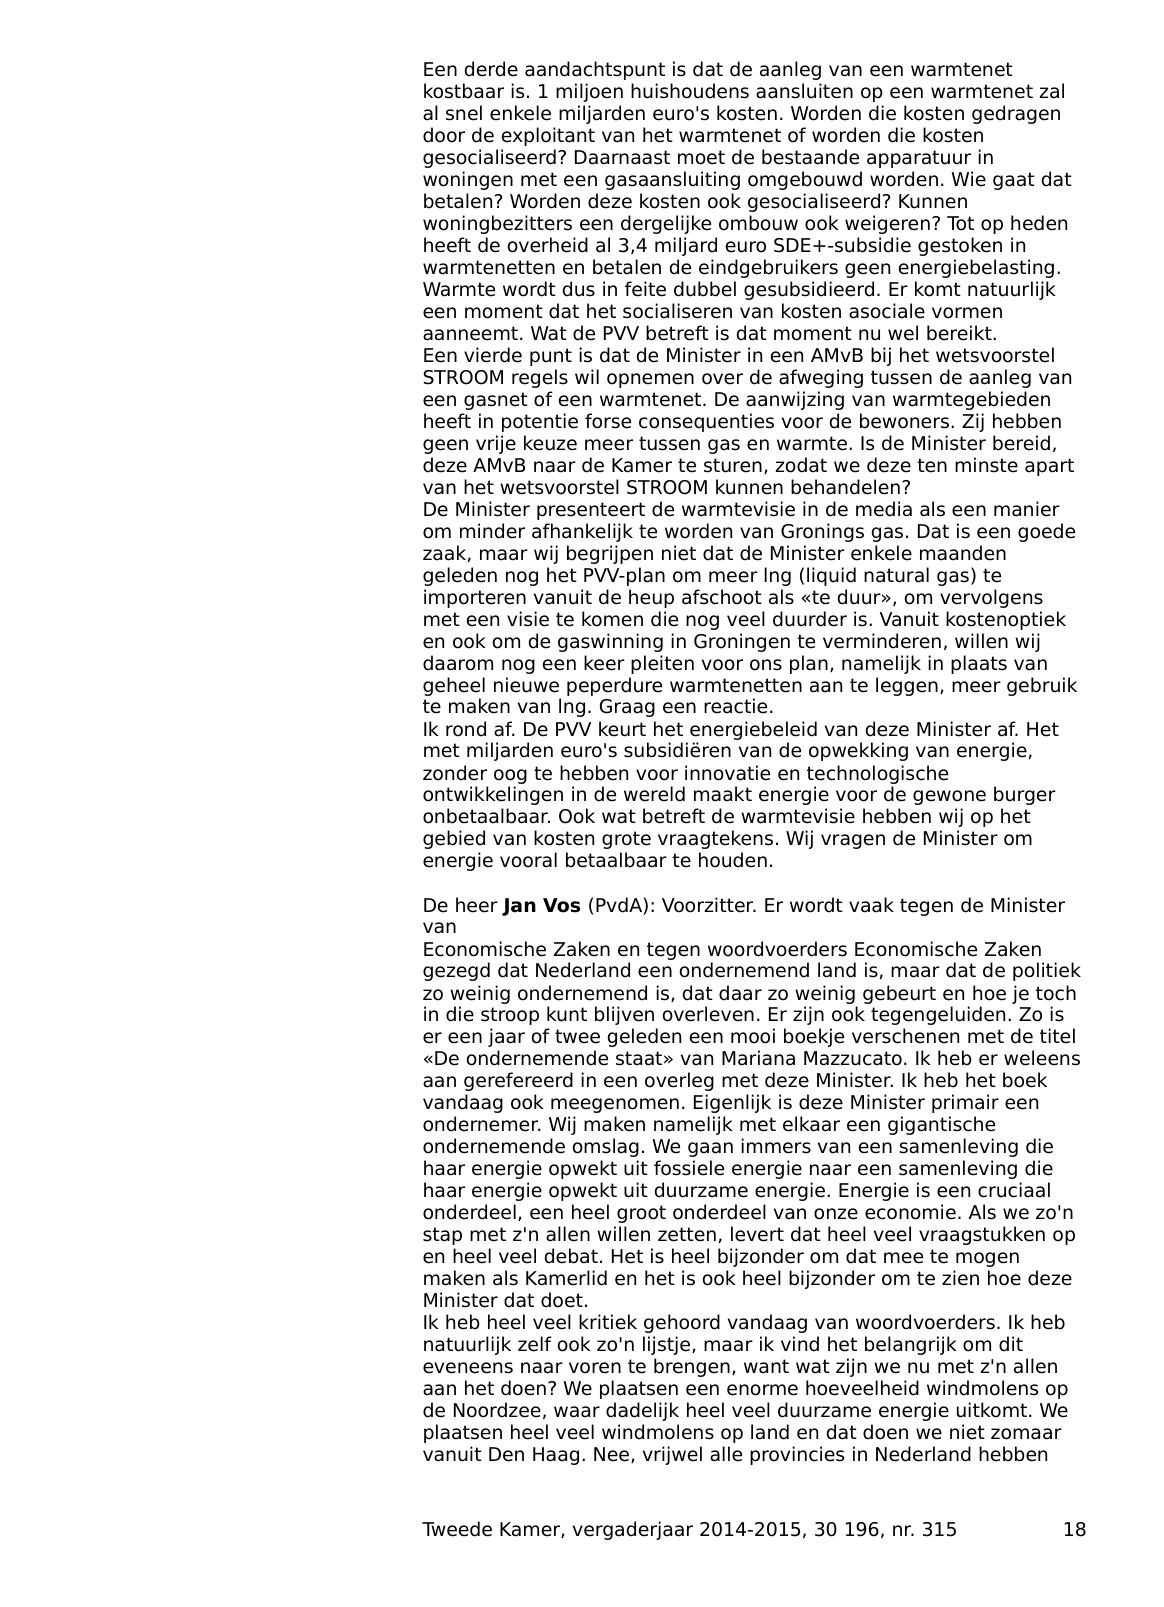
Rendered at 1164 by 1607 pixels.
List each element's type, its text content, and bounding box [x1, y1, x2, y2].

text Economische Zaken en tegen woordvoerders Economische Zaken gezegd dat Nederland een ondernemend land is, maar dat de politiek zo weinig ondernemend is, dat daar zo weinig gebeurt en hoe je toch in die stroop kunt blijven overleven. Er zijn ook tegengeluiden. Zo is er een jaar of twee geleden een mooi boekje verschenen met de titel «De ondernemende staat» van Mariana Mazzucato. Ik heb er weleens aan gerefereerd in een overleg met deze Minister. Ik heb het boek vandaag ook meegenomen. Eigenlijk is deze Minister primair een ondernemer. Wij maken namelijk met elkaar een gigantische ondernemende omslag. We gaan immers van een samenleving die haar energie opwekt uit fossiele energie naar een samenleving die haar energie opwekt uit duurzame energie. Energie is een cruciaal onderdeel, een heel groot onderdeel van onze economie. Als we zo'n stap met z'n allen willen zetten, levert dat heel veel vraagstukken op en heel veel debat. Het is heel bijzonder om dat mee te mogen maken als Kamerlid en het is ook heel bijzonder om te zien hoe deze Minister dat doet. [422, 938, 1087, 1312]
text Ik heb heel veel kritiek gehoord vandaag van woordvoerders. Ik heb natuurlijk zelf ook zo'n lijstje, maar ik vind het belangrijk om dit eveneens naar voren te brengen, want wat zijn we nu met z'n allen aan het doen? We plaatsen een enorme hoeveelheid windmolens op de Noordzee, waar dadelijk heel veel duurzame energie uitkomt. We plaatsen heel veel windmolens op land en dat doen we niet zomaar vanuit Den Haag. Nee, vrijwel alle provincies in Nederland hebben [422, 1312, 1087, 1466]
text Een derde aandachtspunt is dat de aanleg van een warmtenet kostbaar is. 1 miljoen huishoudens aansluiten op een warmtenet zal al snel enkele miljarden euro's kosten. Worden die kosten gedragen door de exploitant van het warmtenet of worden die kosten gesocialiseerd? Daarnaast moet de bestaande apparatuur in woningen met een gasaansluiting omgebouwd worden. Wie gaat dat betalen? Worden deze kosten ook gesocialiseerd? Kunnen woningbezitters een dergelijke ombouw ook weigeren? Tot op heden heeft de overheid al 3,4 miljard euro SDE+-subsidie gestoken in warmtenetten en betalen de eindgebruikers geen energiebelasting. Warmte wordt dus in feite dubbel gesubsidieerd. Er komt natuurlijk een moment dat het socialiseren van kosten asociale vormen aanneemt. Wat de PVV betreft is dat moment nu wel bereikt. [422, 59, 1087, 345]
text De Minister presenteert de warmtevisie in de media als een manier om minder afhankelijk te worden van Gronings gas. Dat is een goede zaak, maar wij begrijpen niet dat de Minister enkele maanden geleden nog het PVV-plan om meer lng (liquid natural gas) te importeren vanuit de heup afschoot als «te duur», om vervolgens met een visie te komen die nog veel duurder is. Vanuit kostenoptiek en ook om de gaswinning in Groningen te verminderen, willen wij daarom nog een keer pleiten voor ons plan, namelijk in plaats van geheel nieuwe peperdure warmtenetten aan te leggen, meer gebruik te maken van lng. Graag een reactie. [422, 499, 1087, 718]
text Ik rond af. De PVV keurt het energiebeleid van deze Minister af. Het met miljarden euro's subsidiëren van de opwekking van energie, zonder oog te hebben voor innovatie en technologische ontwikkelingen in de wereld maakt energie voor de gewone burger onbetaalbaar. Ook wat betreft de warmtevisie hebben wij op het gebied van kosten grote vraagtekens. Wij vragen de Minister om energie vooral betaalbaar te houden. [422, 718, 1087, 872]
text Een vierde punt is dat de Minister in een AMvB bij het wetsvoorstel STROOM regels wil opnemen over de afweging tussen de aanleg van een gasnet of een warmtenet. De aanwijzing van warmtegebieden heeft in potentie forse consequenties voor de bewoners. Zij hebben geen vrije keuze meer tussen gas en warmte. Is de Minister bereid, deze AMvB naar de Kamer te sturen, zodat we deze ten minste apart van het wetsvoorstel STROOM kunnen behandelen? [422, 345, 1087, 499]
text De heer Jan Vos (PvdA): Voorzitter. Er wordt vaak tegen de Minister van [422, 894, 1087, 938]
